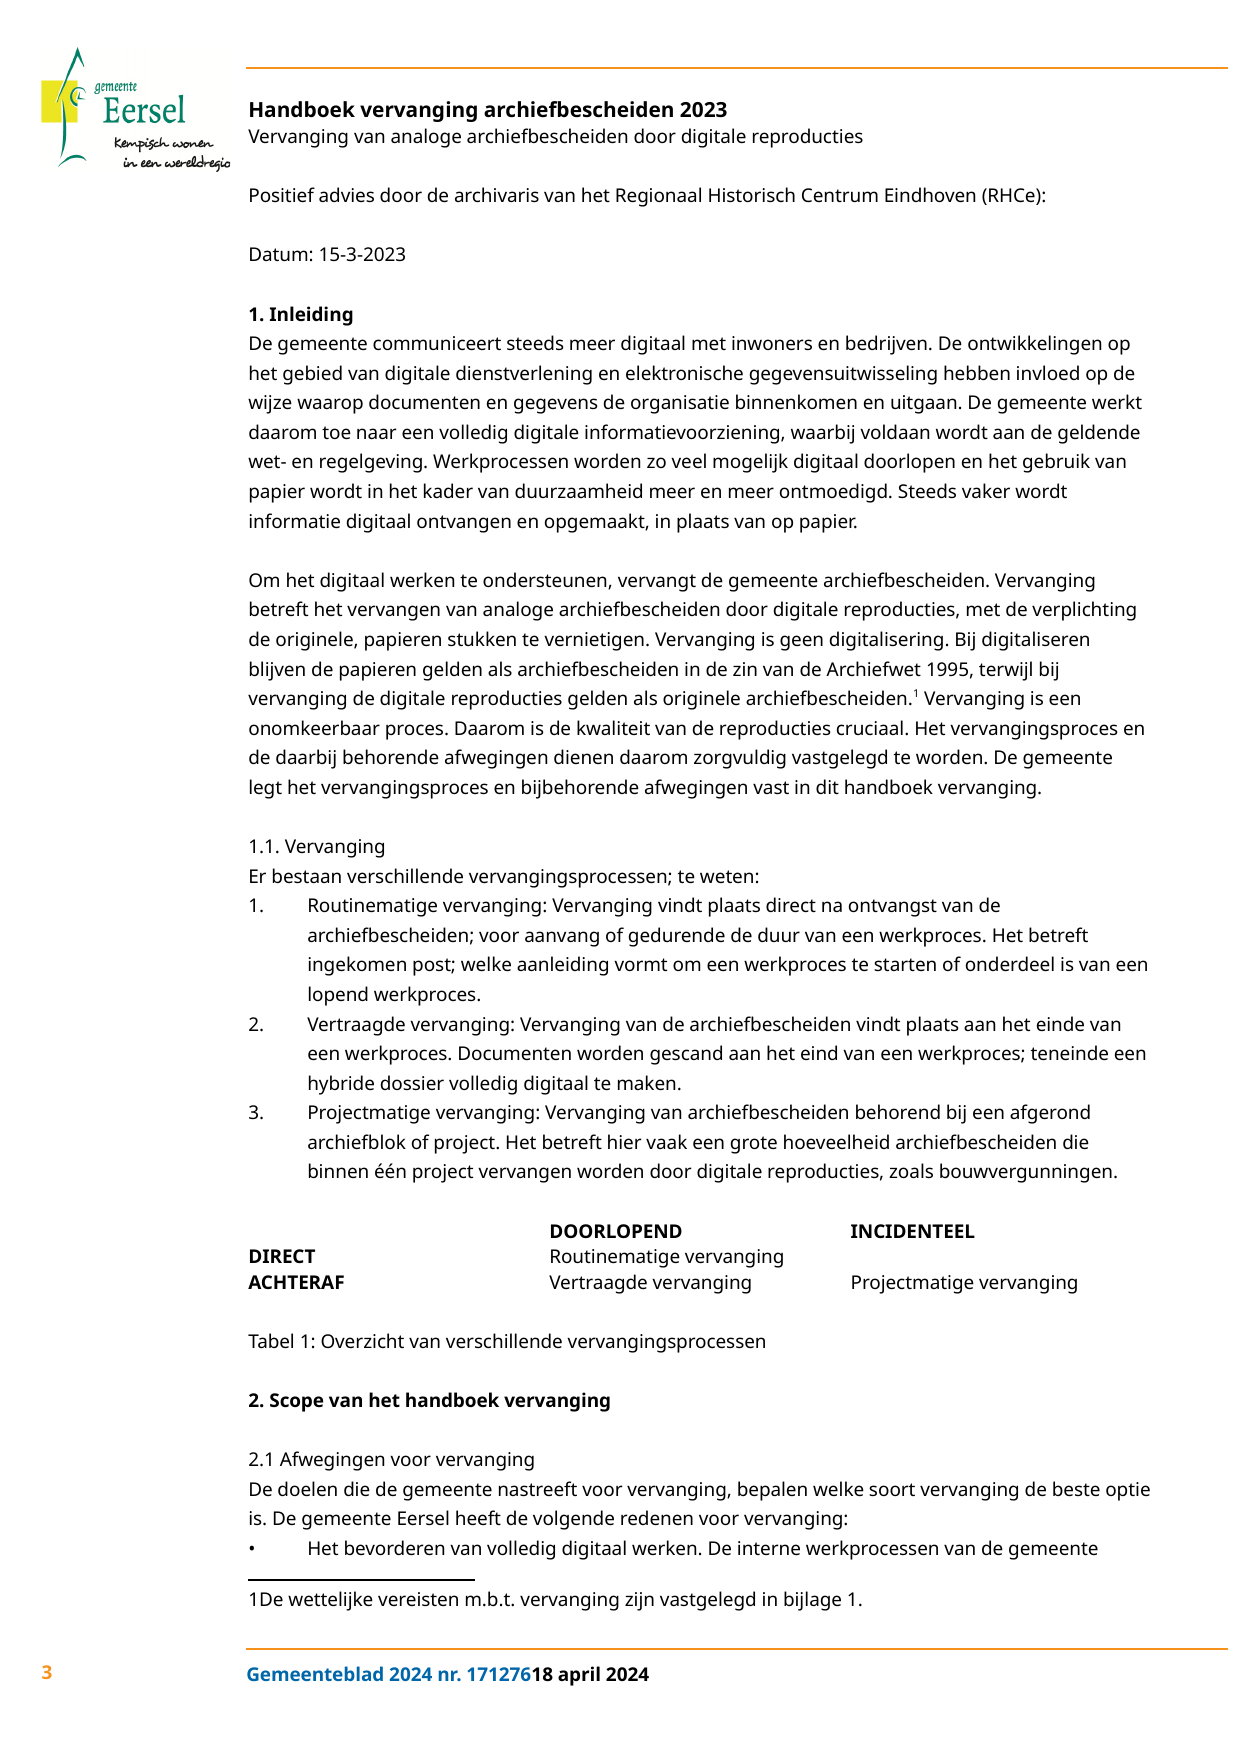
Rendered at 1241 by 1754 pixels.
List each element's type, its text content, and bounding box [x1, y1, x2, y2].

text 1.1. Vervanging [248, 833, 1152, 859]
picture [41, 47, 231, 172]
table_cell Routinematige vervanging [549, 1244, 850, 1269]
table_header DOORLOPEND [549, 1218, 850, 1244]
table_cell DIRECT [248, 1244, 549, 1269]
list Projectmatige vervanging: Vervanging van archiefbescheiden behorend bij een afgerond archiefblok of project. Het betreft hier vaak een grote hoeveelheid archiefbescheiden die binnen één project vervangen worden door digitale reproducties, zoals bouwvergunningen. [248, 1099, 1152, 1184]
text De wettelijke vereisten m.b.t. vervanging zijn vastgelegd in bijlage 1. [248, 1586, 1152, 1612]
text Vervanging van analoge archiefbescheiden door digitale reproducties [248, 123, 1152, 149]
table_header INCIDENTEEL [850, 1218, 1152, 1244]
list Routinematige vervanging: Vervanging vindt plaats direct na ontvangst van de archiefbescheiden; voor aanvang of gedurende de duur van een werkproces. Het betreft ingekomen post; welke aanleiding vormt om een werkproces te starten of onderdeel is van een lopend werkproces. [248, 892, 1152, 1007]
table_cell Vertraagde vervanging [549, 1270, 850, 1295]
text 1. Inleiding [248, 301, 1152, 327]
text Positief advies door de archivaris van het Regionaal Historisch Centrum Eindhoven (RHCe): [248, 182, 1152, 208]
list Het bevorderen van volledig digitaal werken. De interne werkprocessen van de gemeente [248, 1535, 1152, 1561]
text Datum: 15-3-2023 [248, 242, 1152, 267]
text Handboek vervanging archiefbescheiden 2023 [248, 95, 1152, 123]
text 2. Scope van het handboek vervanging [248, 1387, 1152, 1413]
text Om het digitaal werken te ondersteunen, vervangt de gemeente archiefbescheiden. Vervanging betreft het vervangen van analoge archiefbescheiden door digitale reproducties, met de verplichting de originele, papieren stukken te vernietigen. Vervanging is geen digitalisering. Bij digitaliseren blijven de papieren gelden als archiefbescheiden in de zin van de Archiefwet 1995, terwijl bij vervanging de digitale reproducties gelden als originele archiefbescheiden. Vervanging is een onomkeerbaar proces. Daarom is de kwaliteit van de reproducties cruciaal. Het vervangingsproces en de daarbij behorende afwegingen dienen daarom zorgvuldig vastgelegd te worden. De gemeente legt het vervangingsproces en bijbehorende afwegingen vast in dit handboek vervanging. [248, 567, 1152, 800]
table_cell [850, 1244, 1152, 1269]
table_cell Projectmatige vervanging [850, 1270, 1152, 1295]
table_cell ACHTERAF [248, 1270, 549, 1295]
text De doelen die de gemeente nastreeft voor vervanging, bepalen welke soort vervanging de beste optie is. De gemeente Eersel heeft de volgende redenen voor vervanging: [248, 1476, 1152, 1531]
text De gemeente communiceert steeds meer digitaal met inwoners en bedrijven. De ontwikkelingen op het gebied van digitale dienstverlening en elektronische gegevensuitwisseling hebben invloed op de wijze waarop documenten en gegevens de organisatie binnenkomen en uitgaan. De gemeente werkt daarom toe naar een volledig digitale informatievoorziening, waarbij voldaan wordt aan de geldende wet- en regelgeving. Werkprocessen worden zo veel mogelijk digitaal doorlopen en het gebruik van papier wordt in het kader van duurzaamheid meer en meer ontmoedigd. Steeds vaker wordt informatie digitaal ontvangen en opgemaakt, in plaats van op papier. [248, 330, 1152, 534]
list Vertraagde vervanging: Vervanging van de archiefbescheiden vindt plaats aan het einde van een werkproces. Documenten worden gescand aan het eind van een werkproces; teneinde een hybride dossier volledig digitaal te maken. [248, 1011, 1152, 1096]
table_header [248, 1218, 549, 1244]
text 2.1 Afwegingen voor vervanging [248, 1446, 1152, 1472]
text Er bestaan verschillende vervangingsprocessen; te weten: [248, 863, 1152, 889]
text Tabel 1: Overzicht van verschillende vervangingsprocessen [248, 1328, 1152, 1354]
